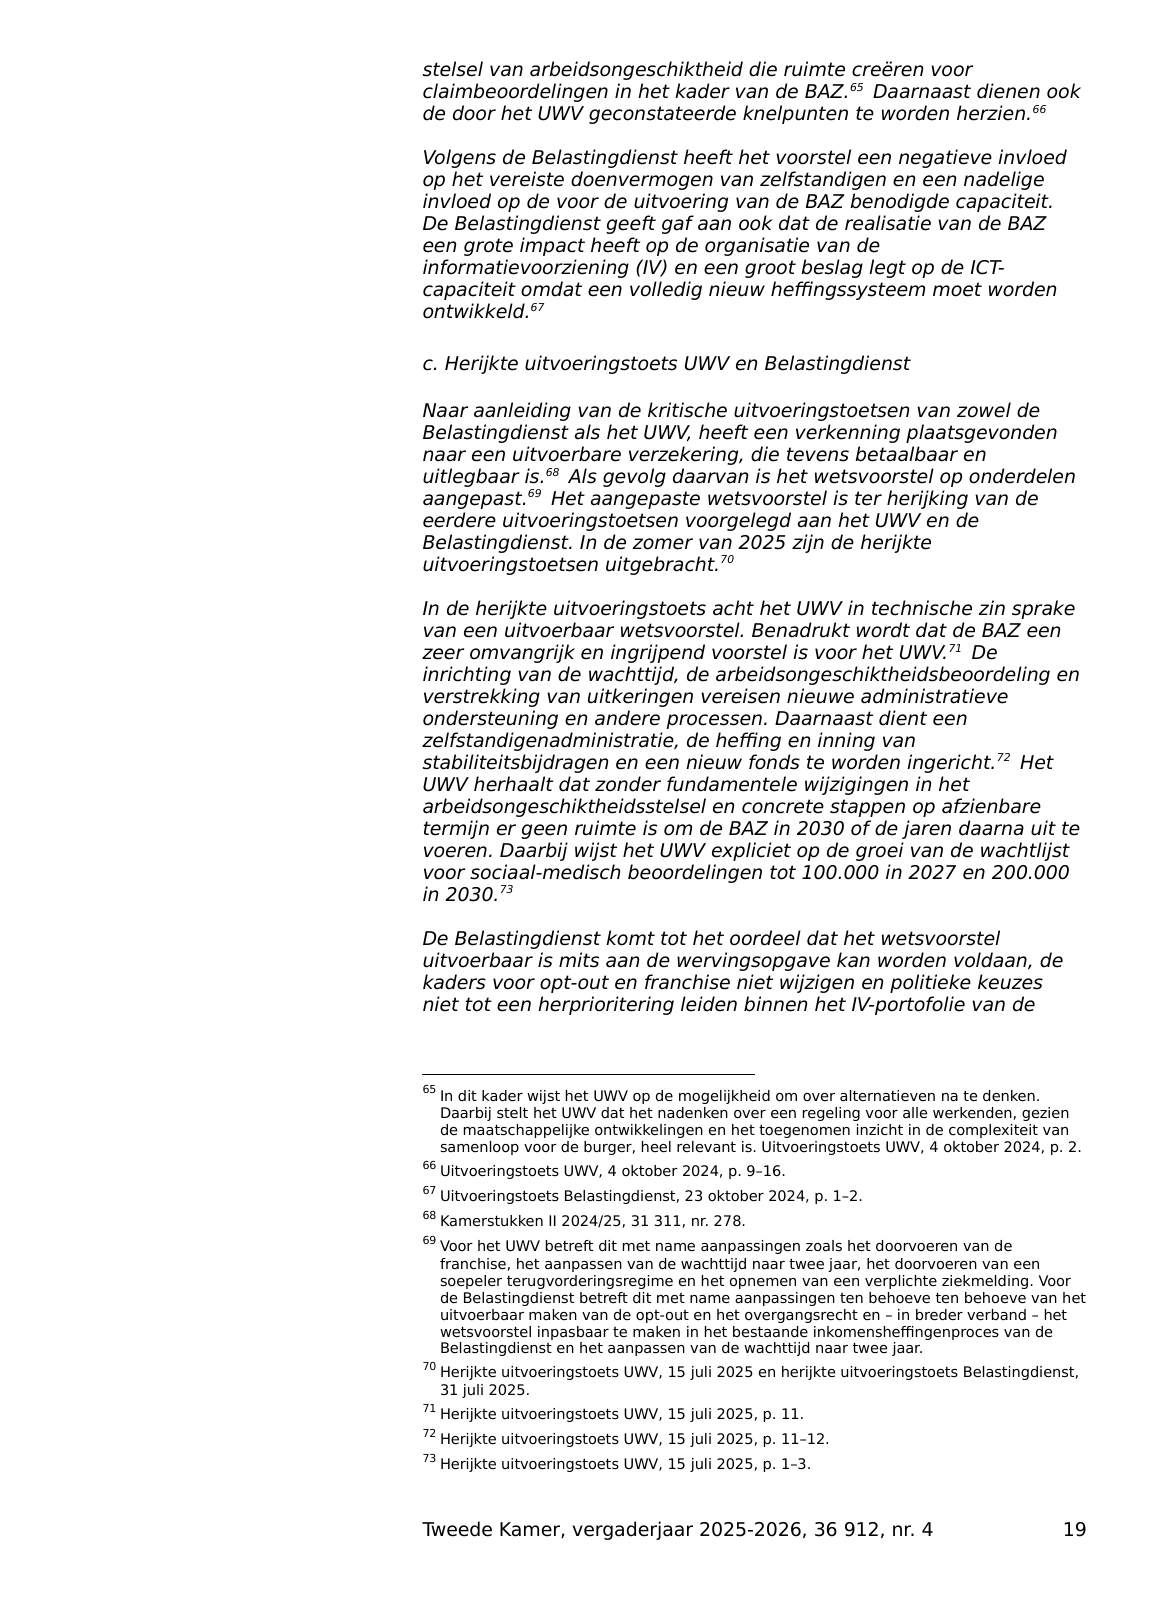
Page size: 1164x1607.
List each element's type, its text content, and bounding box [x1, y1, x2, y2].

text Herijkte uitvoeringstoets UWV, 15 juli 2025 en herijkte uitvoeringstoets Belastingdienst, 31 juli 2025. [422, 1360, 1087, 1399]
text Voor het UWV betreft dit met name aanpassingen zoals het doorvoeren van de franchise, het aanpassen van de wachttijd naar twee jaar, het doorvoeren van een soepeler terugvorderingsregime en het opnemen van een verplichte ziekmelding. Voor de Belastingdienst betreft dit met name aanpassingen ten behoeve ten behoeve van het uitvoerbaar maken van de opt-out en het overgangsrecht en – in breder verband – het wetsvoorstel inpasbaar te maken in het bestaande inkomensheffingenproces van de Belastingdienst en het aanpassen van de wachttijd naar twee jaar. [422, 1234, 1087, 1357]
text In dit kader wijst het UWV op de mogelijkheid om over alternatieven na te denken. Daarbij stelt het UWV dat het nadenken over een regeling voor alle werkenden, gezien de maatschappelijke ontwikkelingen en het toegenomen inzicht in de complexiteit van samenloop voor de burger, heel relevant is. Uitvoeringstoets UWV, 4 oktober 2024, p. 2. [422, 1083, 1087, 1156]
text De Belastingdienst komt tot het oordeel dat het wetsvoorstel uitvoerbaar is mits aan de wervingsopgave kan worden voldaan, de kaders voor opt-out en franchise niet wijzigen en politieke keuzes niet tot een herprioritering leiden binnen het IV-portofolie van de [422, 928, 1087, 1016]
text Herijkte uitvoeringstoets UWV, 15 juli 2025, p. 1–3. [422, 1452, 1087, 1474]
text Naar aanleiding van de kritische uitvoeringstoetsen van zowel de Belastingdienst als het UWV, heeft een verkenning plaatsgevonden naar een uitvoerbare verzekering, die tevens betaalbaar en uitlegbaar is. Als gevolg daarvan is het wetsvoorstel op onderdelen aangepast. Het aangepaste wetsvoorstel is ter herijking van de eerdere uitvoeringstoetsen voorgelegd aan het UWV en de Belastingdienst. In de zomer van 2025 zijn de herijkte uitvoeringstoetsen uitgebracht. [422, 400, 1087, 576]
text Volgens de Belastingdienst heeft het voorstel een negatieve invloed op het vereiste doenvermogen van zelfstandigen en een nadelige invloed op de voor de uitvoering van de BAZ benodigde capaciteit. De Belastingdienst geeft gaf aan ook dat de realisatie van de BAZ een grote impact heeft op de organisatie van de informatievoorziening (IV) en een groot beslag legt op de ICT-capaciteit omdat een volledig nieuw heffingssysteem moet worden ontwikkeld. [422, 147, 1087, 323]
text Kamerstukken II 2024/25, 31 311, nr. 278. [422, 1209, 1087, 1231]
text Herijkte uitvoeringstoets UWV, 15 juli 2025, p. 11–12. [422, 1427, 1087, 1449]
text Uitvoeringstoets UWV, 4 oktober 2024, p. 9–16. [422, 1159, 1087, 1181]
text Uitvoeringstoets Belastingdienst, 23 oktober 2024, p. 1–2. [422, 1184, 1087, 1206]
subtitle c. Herijkte uitvoeringstoets UWV en Belastingdienst [422, 353, 1087, 375]
text stelsel van arbeidsongeschiktheid die ruimte creëren voor claimbeoordelingen in het kader van de BAZ. Daarnaast dienen ook de door het UWV geconstateerde knelpunten te worden herzien. [422, 59, 1087, 125]
text Herijkte uitvoeringstoets UWV, 15 juli 2025, p. 11. [422, 1402, 1087, 1424]
text In de herijkte uitvoeringstoets acht het UWV in technische zin sprake van een uitvoerbaar wetsvoorstel. Benadrukt wordt dat de BAZ een zeer omvangrijk en ingrijpend voorstel is voor het UWV. De inrichting van de wachttijd, de arbeidsongeschiktheidsbeoordeling en verstrekking van uitkeringen vereisen nieuwe administratieve ondersteuning en andere processen. Daarnaast dient een zelfstandigenadministratie, de heffing en inning van stabiliteitsbijdragen en een nieuw fonds te worden ingericht. Het UWV herhaalt dat zonder fundamentele wijzigingen in het arbeidsongeschiktheidsstelsel en concrete stappen op afzienbare termijn er geen ruimte is om de BAZ in 2030 of de jaren daarna uit te voeren. Daarbij wijst het UWV expliciet op de groei van de wachtlijst voor sociaal-medisch beoordelingen tot 100.000 in 2027 en 200.000 in 2030. [422, 598, 1087, 906]
